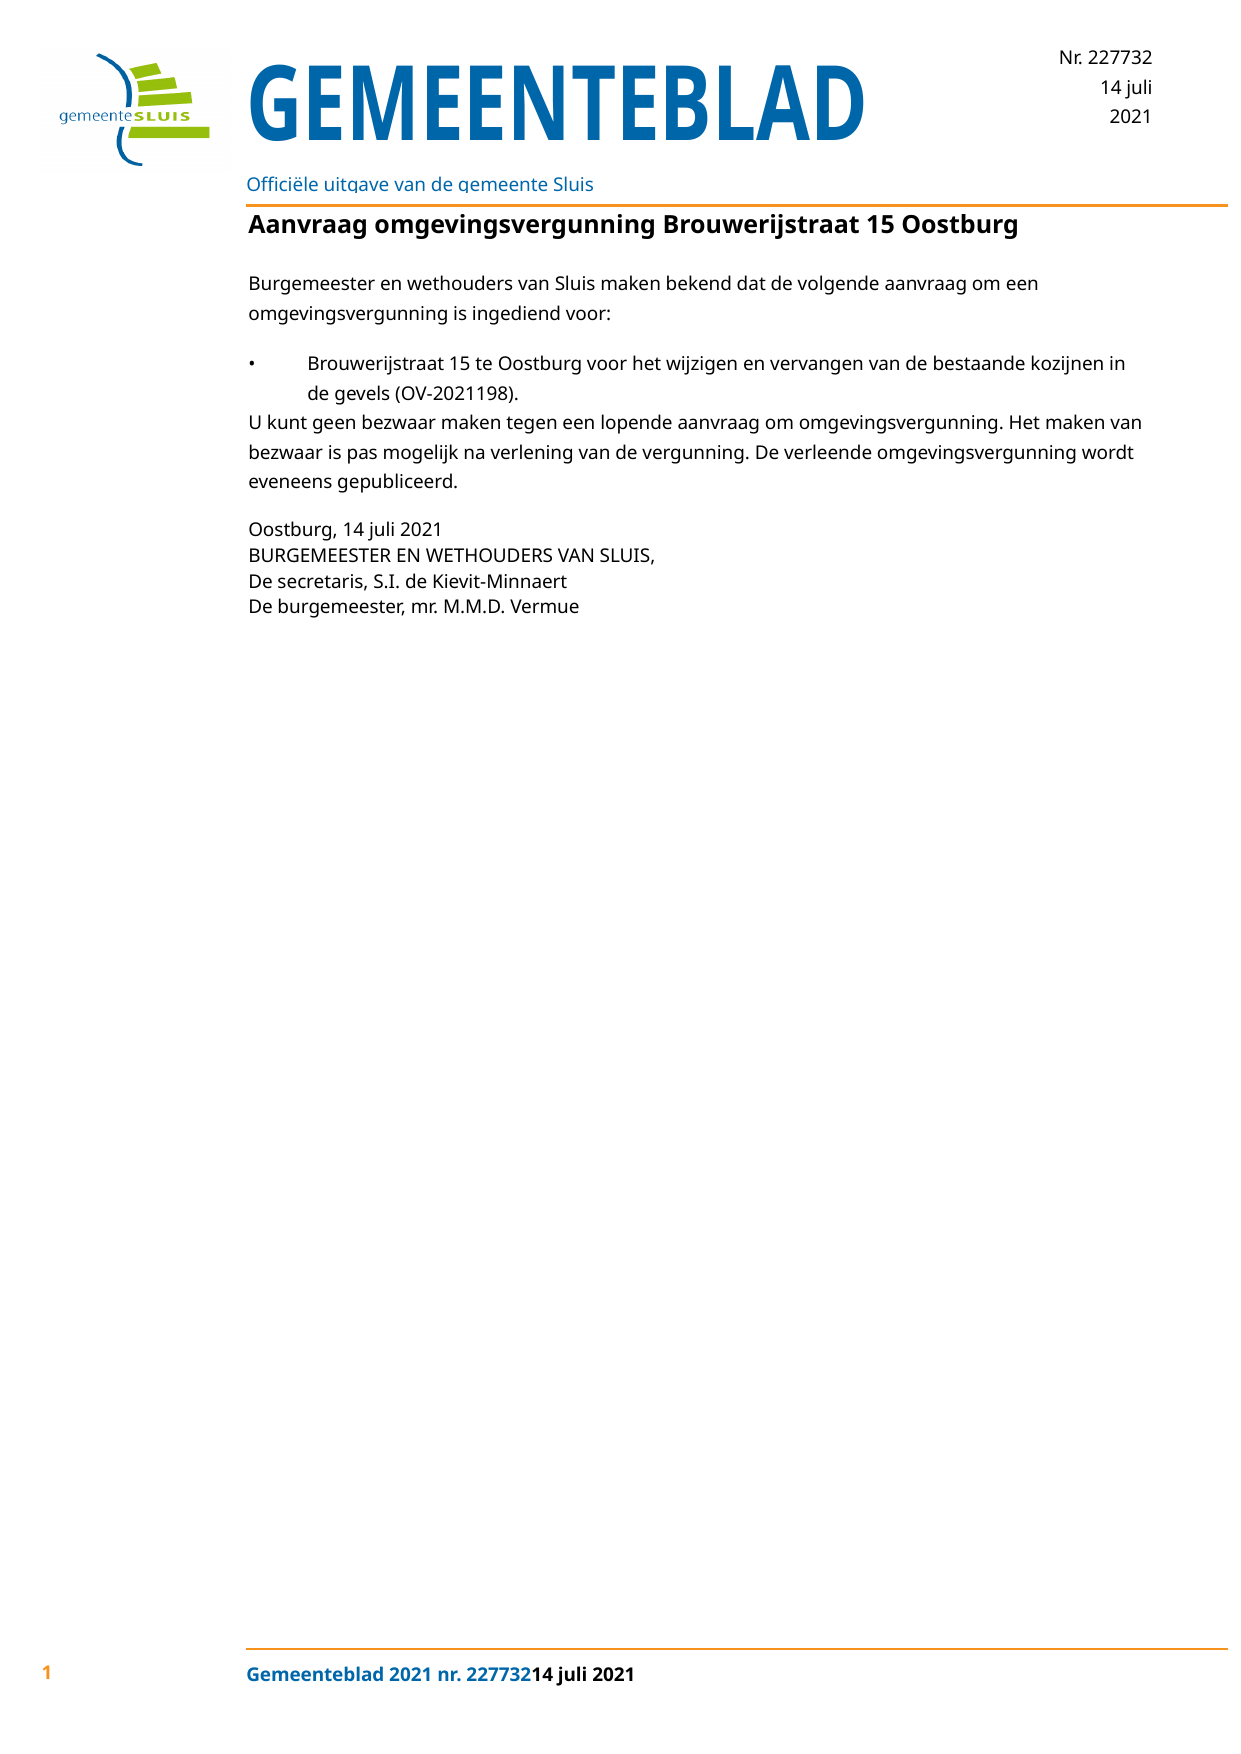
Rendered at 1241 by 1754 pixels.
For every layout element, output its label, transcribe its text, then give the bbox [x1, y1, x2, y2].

list Brouwerijstraat 15 te Oostburg voor het wijzigen en vervangen van de bestaande kozijnen in de gevels (OV-2021198). [248, 350, 1152, 406]
text De burgemeester, mr. M.M.D. Vermue [248, 594, 1152, 619]
text Aanvraag omgevingsvergunning Brouwerijstraat 15 Oostburg [248, 207, 1152, 241]
text De secretaris, S.I. de Kievit-Minnaert [248, 568, 1152, 594]
text BURGEMEESTER EN WETHOUDERS VAN SLUIS, [248, 542, 1152, 568]
text Burgemeester en wethouders van Sluis maken bekend dat de volgende aanvraag om een omgevingsvergunning is ingediend voor: [248, 270, 1152, 326]
text Oostburg, 14 juli 2021 [248, 516, 1152, 542]
text U kunt geen bezwaar maken tegen een lopende aanvraag om omgevingsvergunning. Het maken van bezwaar is pas mogelijk na verlening van de vergunning. De verleende omgevingsvergunning wordt eveneens gepubliceerd. [248, 409, 1152, 494]
picture [41, 47, 231, 172]
